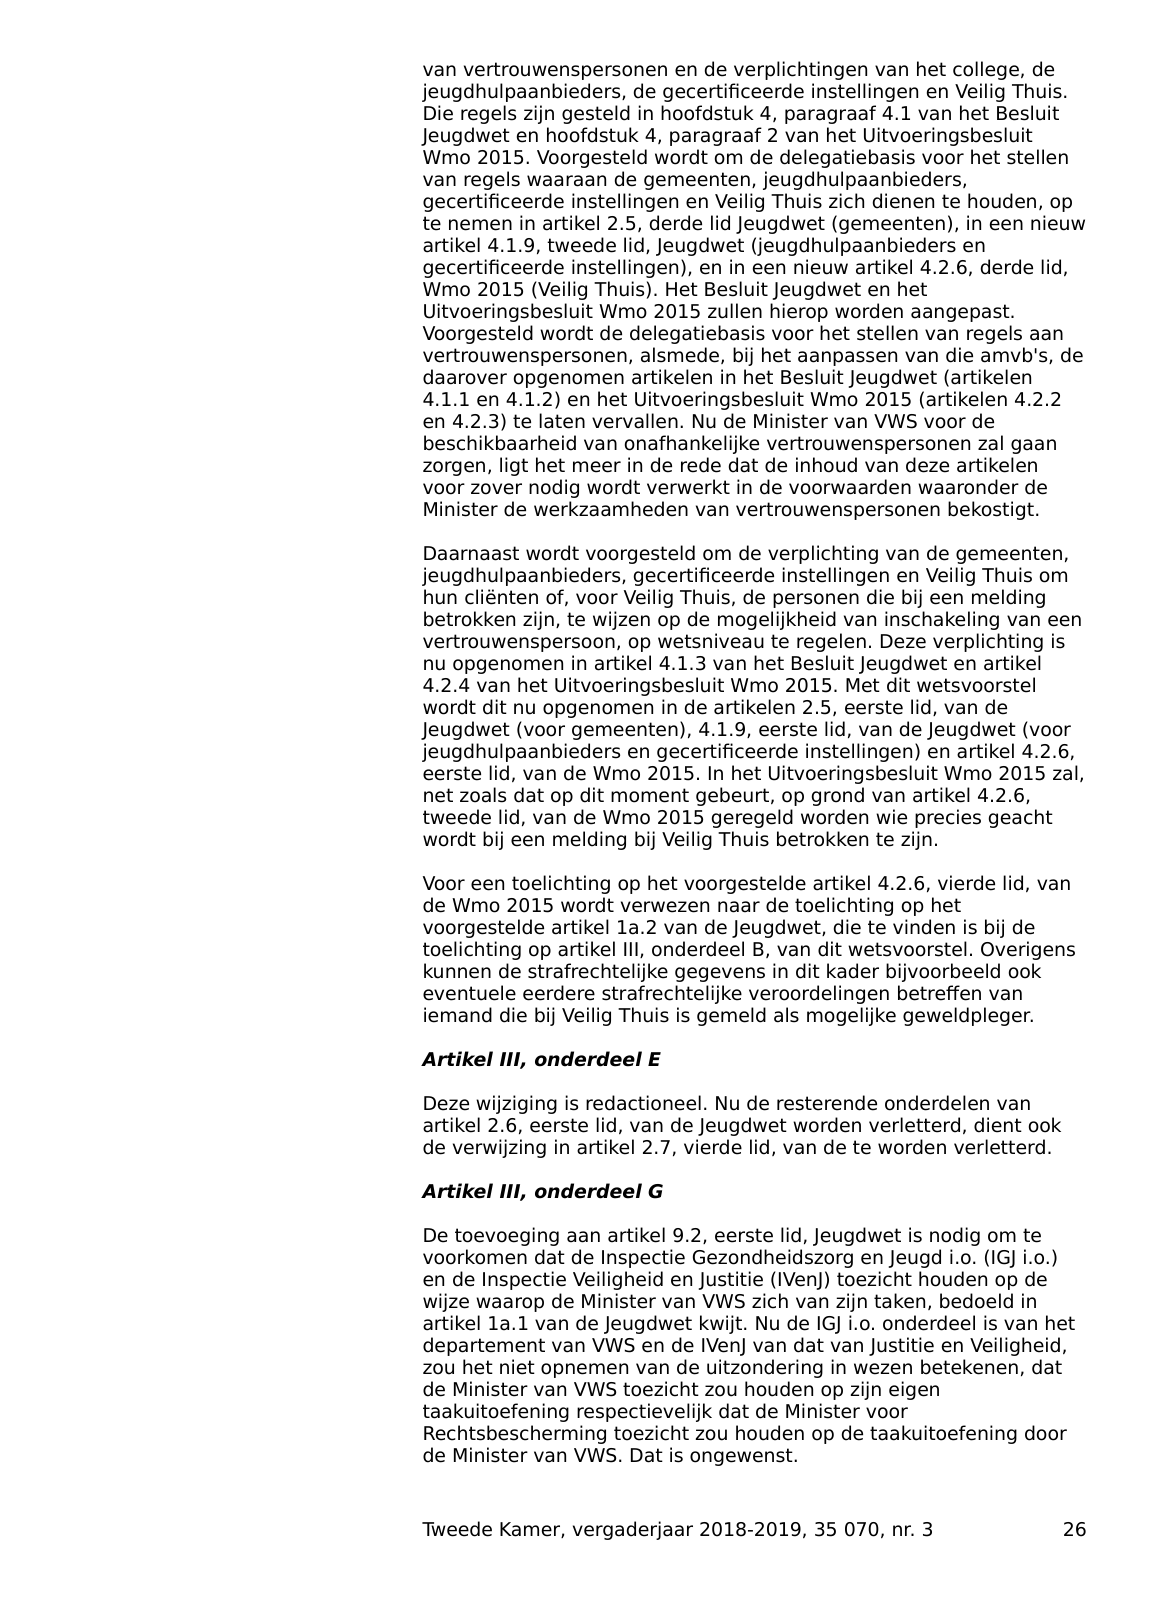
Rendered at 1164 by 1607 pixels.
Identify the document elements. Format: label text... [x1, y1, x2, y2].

text van vertrouwenspersonen en de verplichtingen van het college, de jeugdhulpaanbieders, de gecertificeerde instellingen en Veilig Thuis. Die regels zijn gesteld in hoofdstuk 4, paragraaf 4.1 van het Besluit Jeugdwet en hoofdstuk 4, paragraaf 2 van het Uitvoeringsbesluit Wmo 2015. Voorgesteld wordt om de delegatiebasis voor het stellen van regels waaraan de gemeenten, jeugdhulpaanbieders, gecertificeerde instellingen en Veilig Thuis zich dienen te houden, op te nemen in artikel 2.5, derde lid Jeugdwet (gemeenten), in een nieuw artikel 4.1.9, tweede lid, Jeugdwet (jeugdhulpaanbieders en gecertificeerde instellingen), en in een nieuw artikel 4.2.6, derde lid, Wmo 2015 (Veilig Thuis). Het Besluit Jeugdwet en het Uitvoeringsbesluit Wmo 2015 zullen hierop worden aangepast. Voorgesteld wordt de delegatiebasis voor het stellen van regels aan vertrouwenspersonen, alsmede, bij het aanpassen van die amvb's, de daarover opgenomen artikelen in het Besluit Jeugdwet (artikelen 4.1.1 en 4.1.2) en het Uitvoeringsbesluit Wmo 2015 (artikelen 4.2.2 en 4.2.3) te laten vervallen. Nu de Minister van VWS voor de beschikbaarheid van onafhankelijke vertrouwenspersonen zal gaan zorgen, ligt het meer in de rede dat de inhoud van deze artikelen voor zover nodig wordt verwerkt in de voorwaarden waaronder de Minister de werkzaamheden van vertrouwenspersonen bekostigt. [422, 59, 1087, 521]
text Daarnaast wordt voorgesteld om de verplichting van de gemeenten, jeugdhulpaanbieders, gecertificeerde instellingen en Veilig Thuis om hun cliënten of, voor Veilig Thuis, de personen die bij een melding betrokken zijn, te wijzen op de mogelijkheid van inschakeling van een vertrouwenspersoon, op wetsniveau te regelen. Deze verplichting is nu opgenomen in artikel 4.1.3 van het Besluit Jeugdwet en artikel 4.2.4 van het Uitvoeringsbesluit Wmo 2015. Met dit wetsvoorstel wordt dit nu opgenomen in de artikelen 2.5, eerste lid, van de Jeugdwet (voor gemeenten), 4.1.9, eerste lid, van de Jeugdwet (voor jeugdhulpaanbieders en gecertificeerde instellingen) en artikel 4.2.6, eerste lid, van de Wmo 2015. In het Uitvoeringsbesluit Wmo 2015 zal, net zoals dat op dit moment gebeurt, op grond van artikel 4.2.6, tweede lid, van de Wmo 2015 geregeld worden wie precies geacht wordt bij een melding bij Veilig Thuis betrokken te zijn. [422, 543, 1087, 851]
text Voor een toelichting op het voorgestelde artikel 4.2.6, vierde lid, van de Wmo 2015 wordt verwezen naar de toelichting op het voorgestelde artikel 1a.2 van de Jeugdwet, die te vinden is bij de toelichting op artikel III, onderdeel B, van dit wetsvoorstel. Overigens kunnen de strafrechtelijke gegevens in dit kader bijvoorbeeld ook eventuele eerdere strafrechtelijke veroordelingen betreffen van iemand die bij Veilig Thuis is gemeld als mogelijke geweldpleger. [422, 873, 1087, 1027]
subtitle Artikel III, onderdeel G [422, 1181, 1087, 1203]
text De toevoeging aan artikel 9.2, eerste lid, Jeugdwet is nodig om te voorkomen dat de Inspectie Gezondheidszorg en Jeugd i.o. (IGJ i.o.) en de Inspectie Veiligheid en Justitie (IVenJ) toezicht houden op de wijze waarop de Minister van VWS zich van zijn taken, bedoeld in artikel 1a.1 van de Jeugdwet kwijt. Nu de IGJ i.o. onderdeel is van het departement van VWS en de IVenJ van dat van Justitie en Veiligheid, zou het niet opnemen van de uitzondering in wezen betekenen, dat de Minister van VWS toezicht zou houden op zijn eigen taakuitoefening respectievelijk dat de Minister voor Rechtsbescherming toezicht zou houden op de taakuitoefening door de Minister van VWS. Dat is ongewenst. [422, 1225, 1087, 1467]
subtitle Artikel III, onderdeel E [422, 1049, 1087, 1071]
text Deze wijziging is redactioneel. Nu de resterende onderdelen van artikel 2.6, eerste lid, van de Jeugdwet worden verletterd, dient ook de verwijzing in artikel 2.7, vierde lid, van de te worden verletterd. [422, 1093, 1087, 1159]
